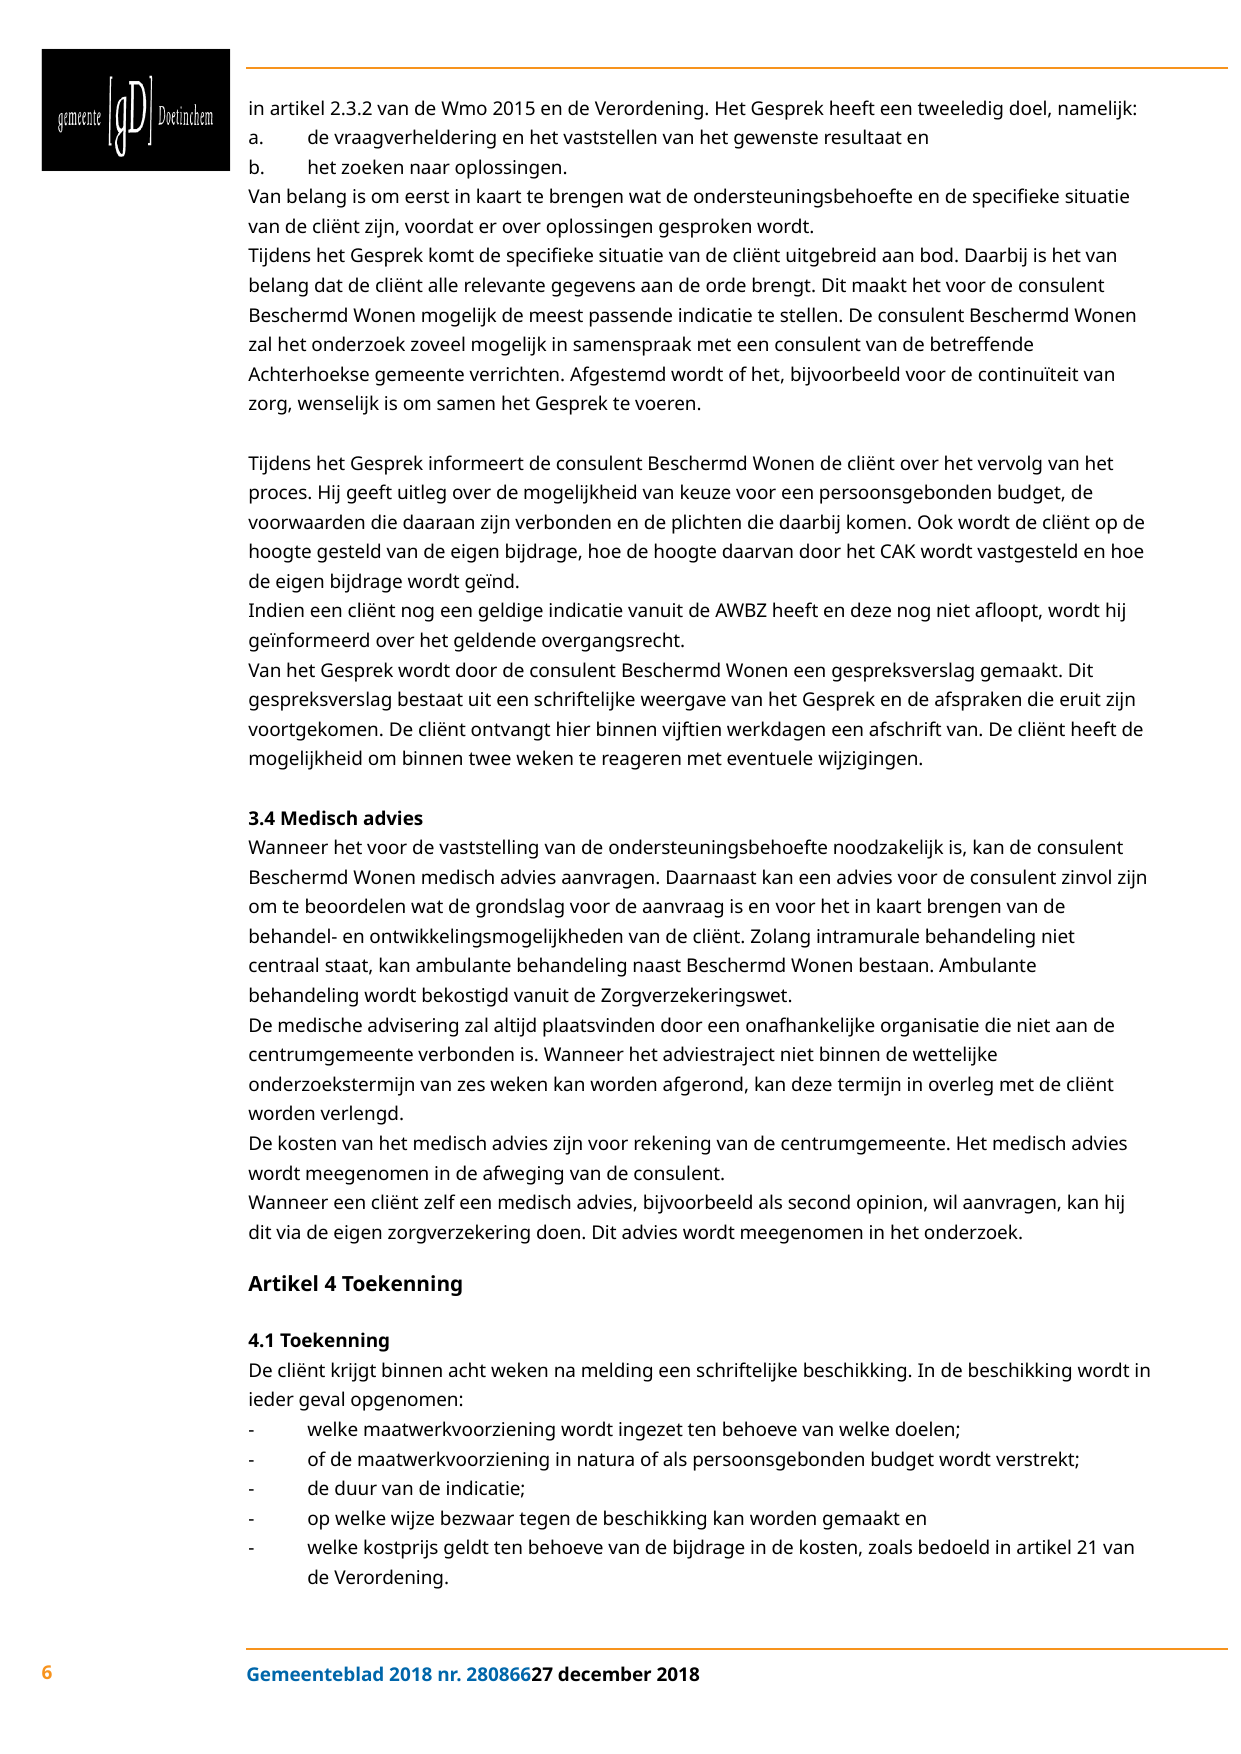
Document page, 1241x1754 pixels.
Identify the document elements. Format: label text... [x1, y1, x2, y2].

text 4.1 Toekenning [248, 1327, 1152, 1353]
text in artikel 2.3.2 van de Wmo 2015 en de Verordening. Het Gesprek heeft een tweeledig doel, namelijk: [248, 95, 1152, 121]
text Wanneer een cliënt zelf een medisch advies, bijvoorbeeld als second opinion, wil aanvragen, kan hij dit via de eigen zorgverzekering doen. Dit advies wordt meegenomen in het onderzoek. [248, 1189, 1152, 1245]
list welke maatwerkvoorziening wordt ingezet ten behoeve van welke doelen; [248, 1416, 1152, 1442]
list welke kostprijs geldt ten behoeve van de bijdrage in de kosten, zoals bedoeld in artikel 21 van de Verordening. [248, 1534, 1152, 1590]
list of de maatwerkvoorziening in natura of als persoonsgebonden budget wordt verstrekt; [248, 1446, 1152, 1471]
text Indien een cliënt nog een geldige indicatie vanuit de AWBZ heeft en deze nog niet afloopt, wordt hij geïnformeerd over het geldende overgangsrecht. [248, 598, 1152, 653]
text Wanneer het voor de vaststelling van de ondersteuningsbehoefte noodzakelijk is, kan de consulent Beschermd Wonen medisch advies aanvragen. Daarnaast kan een advies voor de consulent zinvol zijn om te beoordelen wat de grondslag voor de aanvraag is en voor het in kaart brengen van de behandel- en ontwikkelingsmogelijkheden van de cliënt. Zolang intramurale behandeling niet centraal staat, kan ambulante behandeling naast Beschermd Wonen bestaan. Ambulante behandeling wordt bekostigd vanuit de Zorgverzekeringswet. [248, 834, 1152, 1008]
picture [41, 47, 231, 172]
text De medische advisering zal altijd plaatsvinden door een onafhankelijke organisatie die niet aan de centrumgemeente verbonden is. Wanneer het adviestraject niet binnen de wettelijke onderzoekstermijn van zes weken kan worden afgerond, kan deze termijn in overleg met de cliënt worden verlengd. [248, 1012, 1152, 1126]
list op welke wijze bezwaar tegen de beschikking kan worden gemaakt en [248, 1505, 1152, 1531]
text De cliënt krijgt binnen acht weken na melding een schriftelijke beschikking. In de beschikking wordt in ieder geval opgenomen: [248, 1357, 1152, 1412]
text Tijdens het Gesprek informeert de consulent Beschermd Wonen de cliënt over het vervolg van het proces. Hij geeft uitleg over de mogelijkheid van keuze voor een persoonsgebonden budget, de voorwaarden die daaraan zijn verbonden en de plichten die daarbij komen. Ook wordt de cliënt op de hoogte gesteld van de eigen bijdrage, hoe de hoogte daarvan door het CAK wordt vastgesteld en hoe de eigen bijdrage wordt geïnd. [248, 450, 1152, 594]
text De kosten van het medisch advies zijn voor rekening van de centrumgemeente. Het medisch advies wordt meegenomen in de afweging van de consulent. [248, 1130, 1152, 1186]
text Artikel 4 Toekenning [248, 1269, 1152, 1298]
text 3.4 Medisch advies [248, 805, 1152, 831]
text Van het Gesprek wordt door de consulent Beschermd Wonen een gespreksverslag gemaakt. Dit gespreksverslag bestaat uit een schriftelijke weergave van het Gesprek en de afspraken die eruit zijn voortgekomen. De cliënt ontvangt hier binnen vijftien werkdagen een afschrift van. De cliënt heeft de mogelijkheid om binnen twee weken te reageren met eventuele wijzigingen. [248, 657, 1152, 771]
list de vraagverheldering en het vaststellen van het gewenste resultaat en [248, 124, 1152, 150]
text Van belang is om eerst in kaart te brengen wat de ondersteuningsbehoefte en de specifieke situatie van de cliënt zijn, voordat er over oplossingen gesproken wordt. [248, 183, 1152, 239]
list het zoeken naar oplossingen. [248, 154, 1152, 180]
text Tijdens het Gesprek komt de specifieke situatie van de cliënt uitgebreid aan bod. Daarbij is het van belang dat de cliënt alle relevante gegevens aan de orde brengt. Dit maakt het voor de consulent Beschermd Wonen mogelijk de meest passende indicatie te stellen. De consulent Beschermd Wonen zal het onderzoek zoveel mogelijk in samenspraak met een consulent van de betreffende Achterhoekse gemeente verrichten. Afgestemd wordt of het, bijvoorbeeld voor de continuïteit van zorg, wenselijk is om samen het Gesprek te voeren. [248, 243, 1152, 416]
list de duur van de indicatie; [248, 1475, 1152, 1501]
